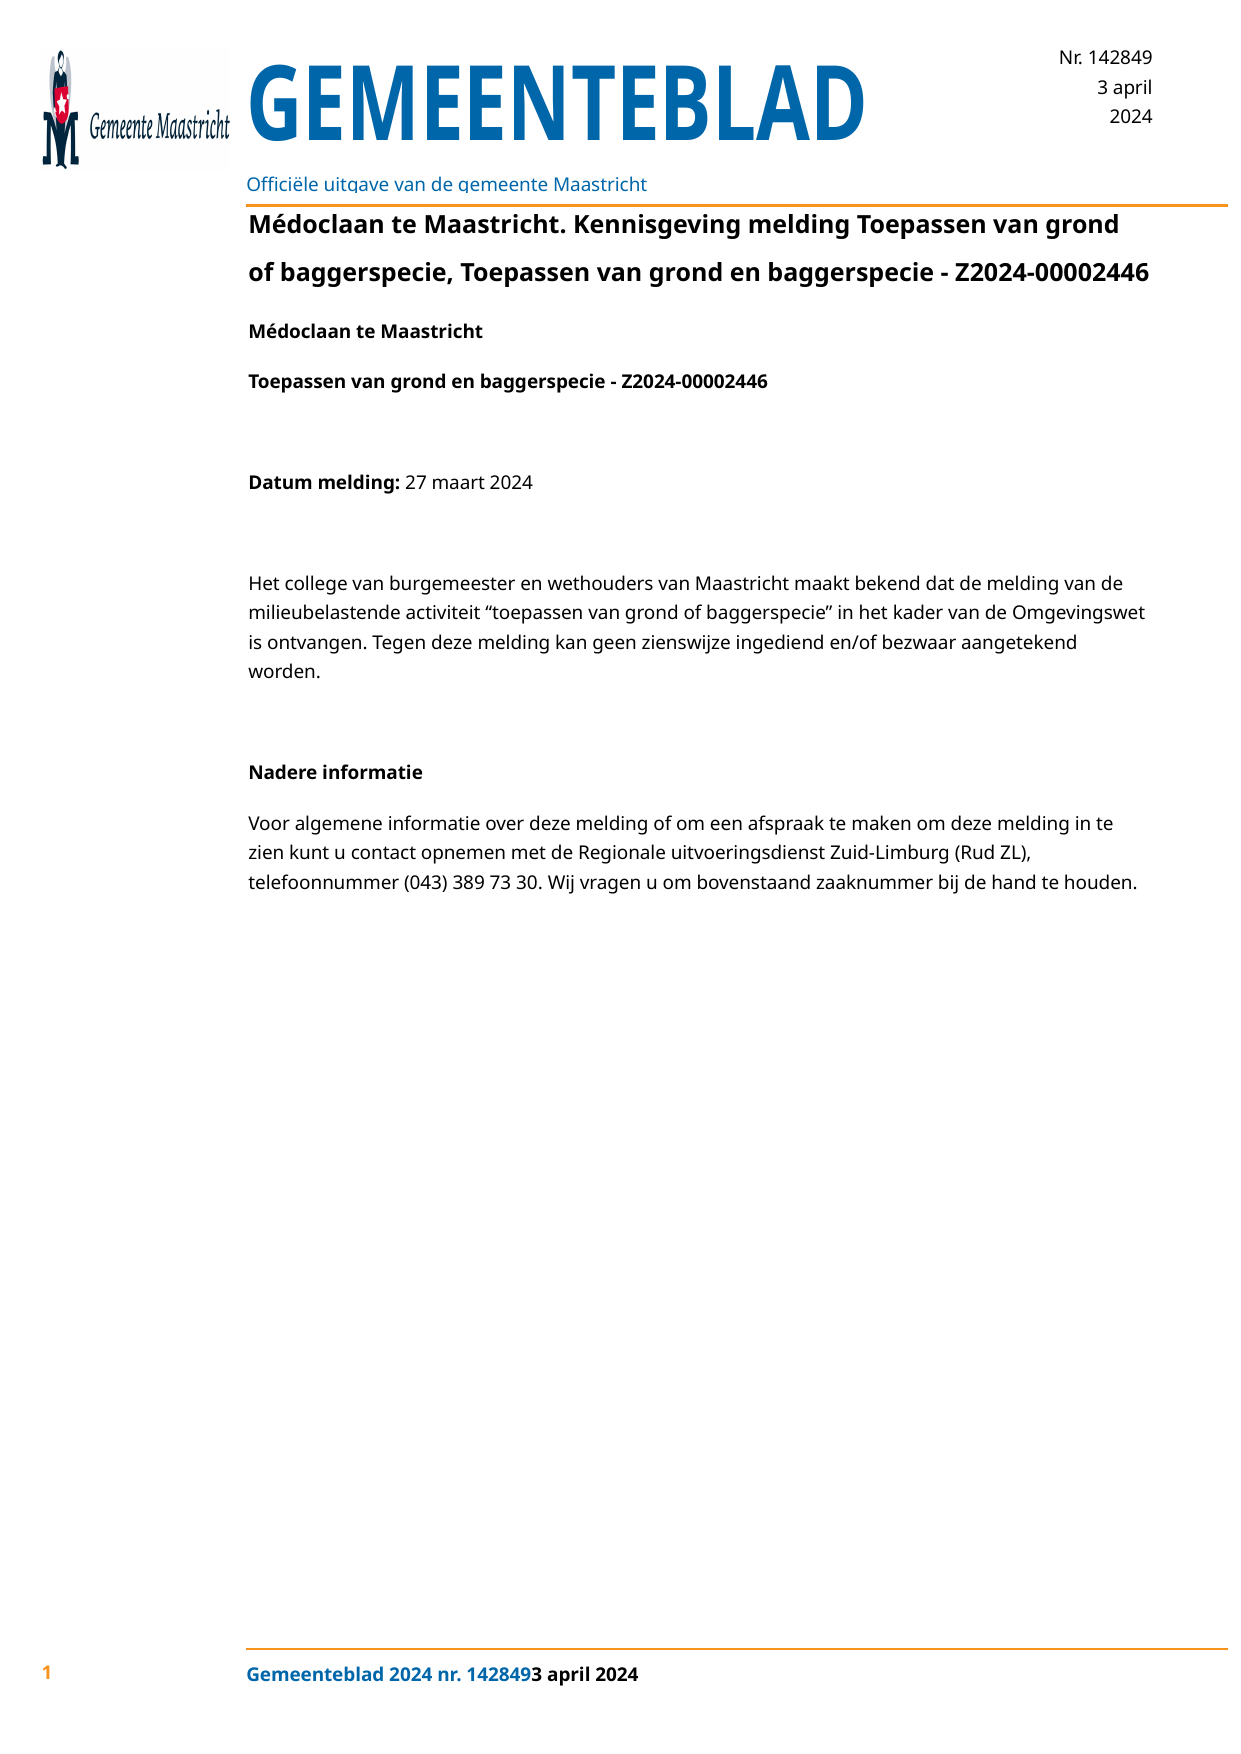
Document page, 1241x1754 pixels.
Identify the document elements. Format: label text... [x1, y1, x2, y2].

picture [41, 47, 231, 172]
text Nadere informatie [248, 759, 1152, 785]
text Médoclaan te Maastricht. Kennisgeving melding Toepassen van grond of baggerspecie, Toepassen van grond en baggerspecie - Z2024-00002446 [248, 207, 1152, 288]
text Médoclaan te Maastricht [248, 318, 1152, 344]
text Toepassen van grond en baggerspecie - Z2024-00002446 [248, 368, 1152, 394]
text Het college van burgemeester en wethouders van Maastricht maakt bekend dat de melding van de milieubelastende activiteit “toepassen van grond of baggerspecie” in het kader van de Omgevingswet is ontvangen. Tegen deze melding kan geen zienswijze ingediend en/of bezwaar aangetekend worden. [248, 570, 1152, 684]
text Datum melding: 27 maart 2024 [248, 469, 1152, 495]
text Voor algemene informatie over deze melding of om een afspraak te maken om deze melding in te zien kunt u contact opnemen met de Regionale uitvoeringsdienst Zuid-Limburg (Rud ZL), telefoonnummer (043) 389 73 30. Wij vragen u om bovenstaand zaaknummer bij de hand te houden. [248, 810, 1152, 895]
